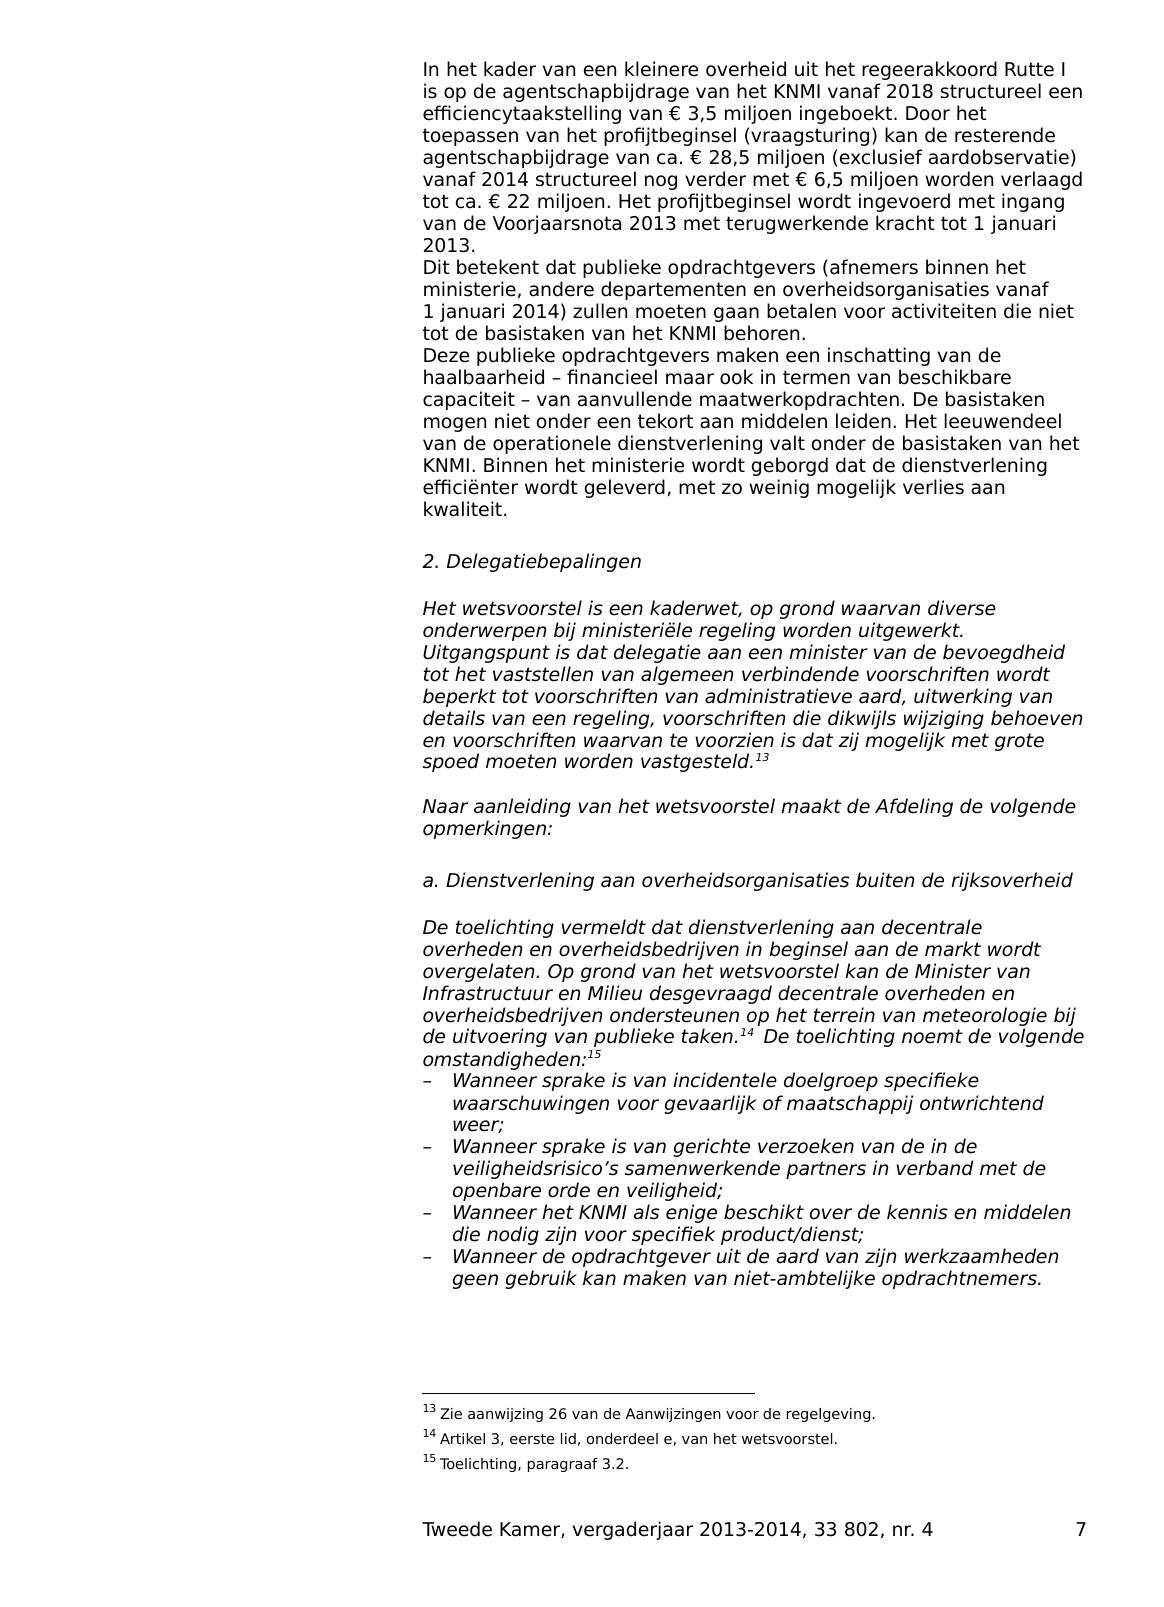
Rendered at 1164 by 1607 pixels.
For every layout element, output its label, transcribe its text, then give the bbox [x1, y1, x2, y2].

text – Wanneer sprake is van incidentele doelgroep specifieke waarschuwingen voor gevaarlijk of maatschappij ontwrichtend weer; [422, 1070, 1087, 1136]
text – Wanneer sprake is van gerichte verzoeken van de in de veiligheidsrisico’s samenwerkende partners in verband met de openbare orde en veiligheid; [422, 1136, 1087, 1202]
text Deze publieke opdrachtgevers maken een inschatting van de haalbaarheid – financieel maar ook in termen van beschikbare capaciteit – van aanvullende maatwerkopdrachten. De basistaken mogen niet onder een tekort aan middelen leiden. Het leeuwendeel van de operationele dienstverlening valt onder de basistaken van het KNMI. Binnen het ministerie wordt geborgd dat de dienstverlening efficiënter wordt geleverd, met zo weinig mogelijk verlies aan kwaliteit. [422, 345, 1087, 521]
text Zie aanwijzing 26 van de Aanwijzingen voor de regelgeving. [422, 1402, 1087, 1424]
text – Wanneer de opdrachtgever uit de aard van zijn werkzaamheden geen gebruik kan maken van niet-ambtelijke opdrachtnemers. [422, 1246, 1087, 1290]
text – Wanneer het KNMI als enige beschikt over de kennis en middelen die nodig zijn voor specifiek product/dienst; [422, 1202, 1087, 1246]
subtitle 2. Delegatiebepalingen [422, 551, 1087, 573]
text Het wetsvoorstel is een kaderwet, op grond waarvan diverse onderwerpen bij ministeriële regeling worden uitgewerkt. Uitgangspunt is dat delegatie aan een minister van de bevoegdheid tot het vaststellen van algemeen verbindende voorschriften wordt beperkt tot voorschriften van administratieve aard, uitwerking van details van een regeling, voorschriften die dikwijls wijziging behoeven en voorschriften waarvan te voorzien is dat zij mogelijk met grote spoed moeten worden vastgesteld. [422, 598, 1087, 773]
text In het kader van een kleinere overheid uit het regeerakkoord Rutte I is op de agentschapbijdrage van het KNMI vanaf 2018 structureel een efficiencytaakstelling van € 3,5 miljoen ingeboekt. Door het toepassen van het profijtbeginsel (vraagsturing) kan de resterende agentschapbijdrage van ca. € 28,5 miljoen (exclusief aardobservatie) vanaf 2014 structureel nog verder met € 6,5 miljoen worden verlaagd tot ca. € 22 miljoen. Het profijtbeginsel wordt ingevoerd met ingang van de Voorjaarsnota 2013 met terugwerkende kracht tot 1 januari 2013. [422, 59, 1087, 257]
subtitle a. Dienstverlening aan overheidsorganisaties buiten de rijksoverheid [422, 869, 1087, 892]
text De toelichting vermeldt dat dienstverlening aan decentrale overheden en overheidsbedrijven in beginsel aan de markt wordt overgelaten. Op grond van het wetsvoorstel kan de Minister van Infrastructuur en Milieu desgevraagd decentrale overheden en overheidsbedrijven ondersteunen op het terrein van meteorologie bij de uitvoering van publieke taken. De toelichting noemt de volgende omstandigheden: [422, 917, 1087, 1070]
text Naar aanleiding van het wetsvoorstel maakt de Afdeling de volgende opmerkingen: [422, 796, 1087, 839]
text Toelichting, paragraaf 3.2. [422, 1452, 1087, 1474]
text Artikel 3, eerste lid, onderdeel e, van het wetsvoorstel. [422, 1427, 1087, 1449]
text Dit betekent dat publieke opdrachtgevers (afnemers binnen het ministerie, andere departementen en overheidsorganisaties vanaf 1 januari 2014) zullen moeten gaan betalen voor activiteiten die niet tot de basistaken van het KNMI behoren. [422, 257, 1087, 345]
